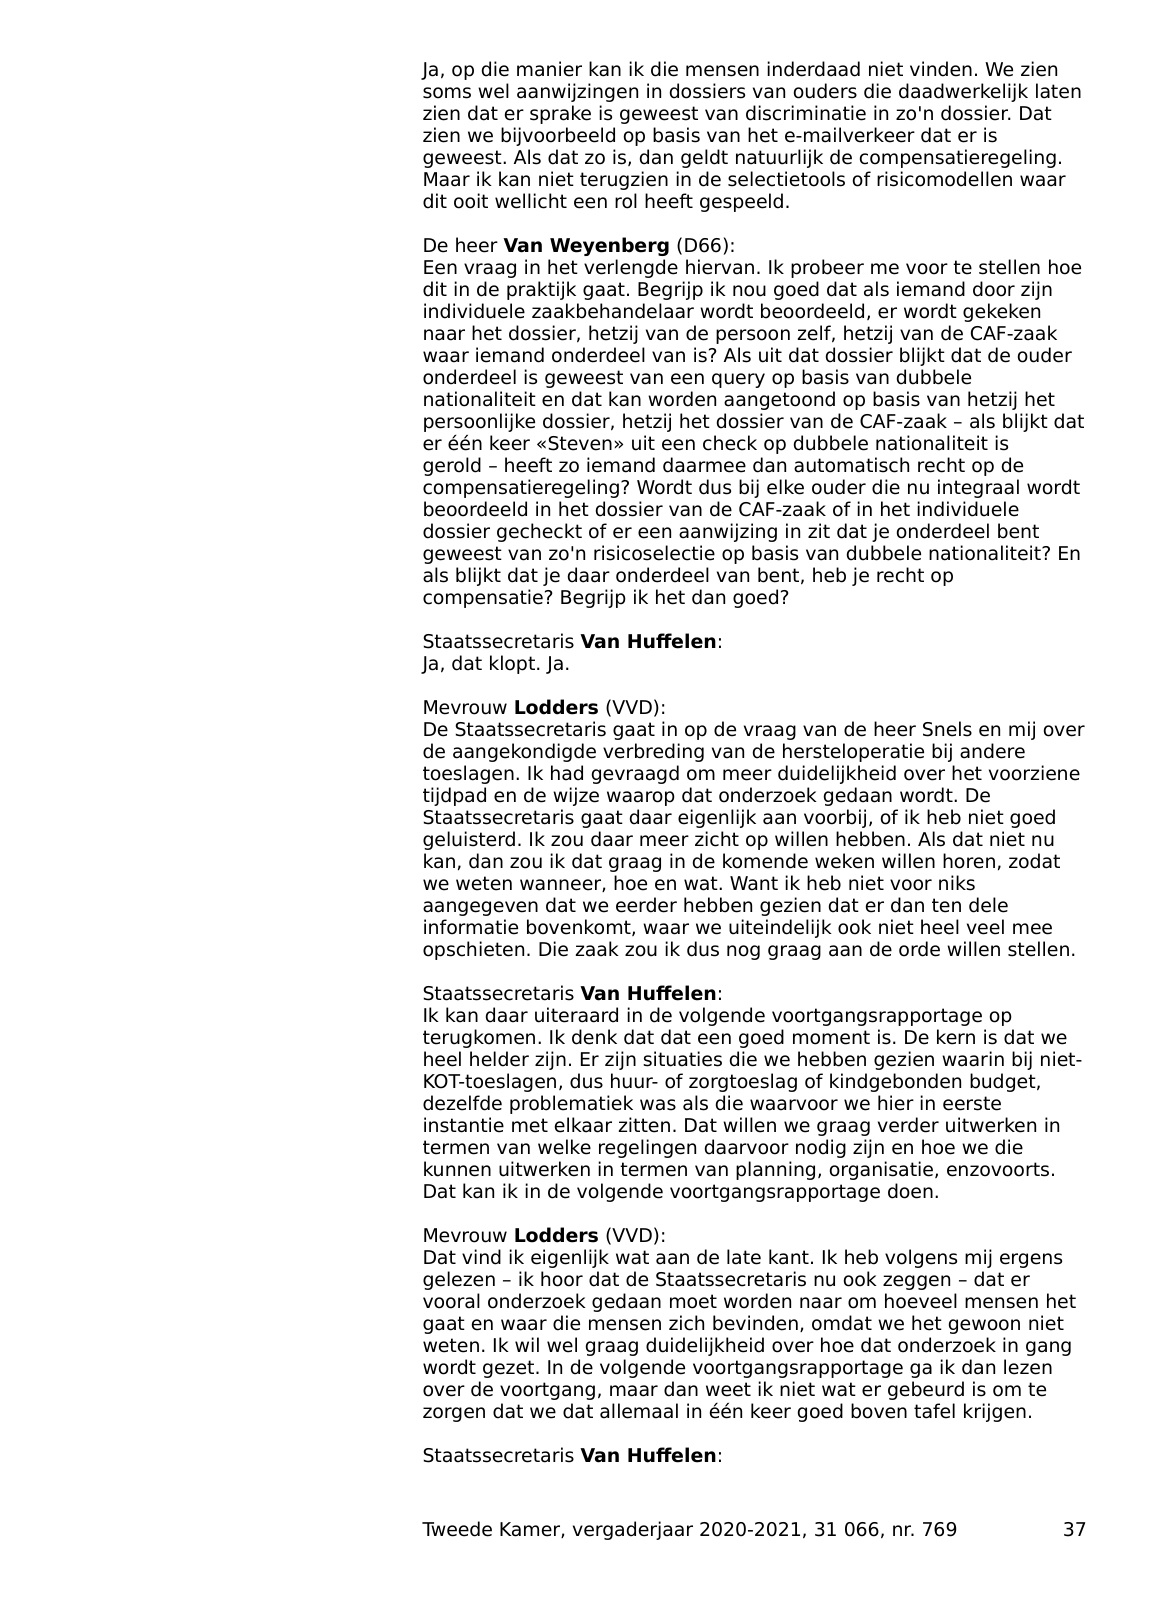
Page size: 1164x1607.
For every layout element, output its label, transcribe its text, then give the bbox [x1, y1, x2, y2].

text Dat vind ik eigenlijk wat aan de late kant. Ik heb volgens mij ergens gelezen – ik hoor dat de Staatssecretaris nu ook zeggen – dat er vooral onderzoek gedaan moet worden naar om hoeveel mensen het gaat en waar die mensen zich bevinden, omdat we het gewoon niet weten. Ik wil wel graag duidelijkheid over hoe dat onderzoek in gang wordt gezet. In de volgende voortgangsrapportage ga ik dan lezen over de voortgang, maar dan weet ik niet wat er gebeurd is om te zorgen dat we dat allemaal in één keer goed boven tafel krijgen. [422, 1247, 1087, 1423]
text De heer Van Weyenberg (D66): [422, 235, 1087, 257]
text Een vraag in het verlengde hiervan. Ik probeer me voor te stellen hoe dit in de praktijk gaat. Begrijp ik nou goed dat als iemand door zijn individuele zaakbehandelaar wordt beoordeeld, er wordt gekeken naar het dossier, hetzij van de persoon zelf, hetzij van de CAF-zaak waar iemand onderdeel van is? Als uit dat dossier blijkt dat de ouder onderdeel is geweest van een query op basis van dubbele nationaliteit en dat kan worden aangetoond op basis van hetzij het persoonlijke dossier, hetzij het dossier van de CAF-zaak – als blijkt dat er één keer «Steven» uit een check op dubbele nationaliteit is gerold – heeft zo iemand daarmee dan automatisch recht op de compensatieregeling? Wordt dus bij elke ouder die nu integraal wordt beoordeeld in het dossier van de CAF-zaak of in het individuele dossier gecheckt of er een aanwijzing in zit dat je onderdeel bent geweest van zo'n risicoselectie op basis van dubbele nationaliteit? En als blijkt dat je daar onderdeel van bent, heb je recht op compensatie? Begrijp ik het dan goed? [422, 257, 1087, 609]
text Mevrouw Lodders (VVD): [422, 697, 1087, 719]
text Ja, dat klopt. Ja. [422, 653, 1087, 675]
text Staatssecretaris Van Huffelen: [422, 983, 1087, 1005]
text Ja, op die manier kan ik die mensen inderdaad niet vinden. We zien soms wel aanwijzingen in dossiers van ouders die daadwerkelijk laten zien dat er sprake is geweest van discriminatie in zo'n dossier. Dat zien we bijvoorbeeld op basis van het e-mailverkeer dat er is geweest. Als dat zo is, dan geldt natuurlijk de compensatieregeling. Maar ik kan niet terugzien in de selectietools of risicomodellen waar dit ooit wellicht een rol heeft gespeeld. [422, 59, 1087, 213]
text Ik kan daar uiteraard in de volgende voortgangsrapportage op terugkomen. Ik denk dat dat een goed moment is. De kern is dat we heel helder zijn. Er zijn situaties die we hebben gezien waarin bij niet-KOT-toeslagen, dus huur- of zorgtoeslag of kindgebonden budget, dezelfde problematiek was als die waarvoor we hier in eerste instantie met elkaar zitten. Dat willen we graag verder uitwerken in termen van welke regelingen daarvoor nodig zijn en hoe we die kunnen uitwerken in termen van planning, organisatie, enzovoorts. Dat kan ik in de volgende voortgangsrapportage doen. [422, 1005, 1087, 1203]
text Staatssecretaris Van Huffelen: [422, 1445, 1087, 1467]
text Mevrouw Lodders (VVD): [422, 1225, 1087, 1247]
text Staatssecretaris Van Huffelen: [422, 631, 1087, 653]
text De Staatssecretaris gaat in op de vraag van de heer Snels en mij over de aangekondigde verbreding van de hersteloperatie bij andere toeslagen. Ik had gevraagd om meer duidelijkheid over het voorziene tijdpad en de wijze waarop dat onderzoek gedaan wordt. De Staatssecretaris gaat daar eigenlijk aan voorbij, of ik heb niet goed geluisterd. Ik zou daar meer zicht op willen hebben. Als dat niet nu kan, dan zou ik dat graag in de komende weken willen horen, zodat we weten wanneer, hoe en wat. Want ik heb niet voor niks aangegeven dat we eerder hebben gezien dat er dan ten dele informatie bovenkomt, waar we uiteindelijk ook niet heel veel mee opschieten. Die zaak zou ik dus nog graag aan de orde willen stellen. [422, 719, 1087, 961]
